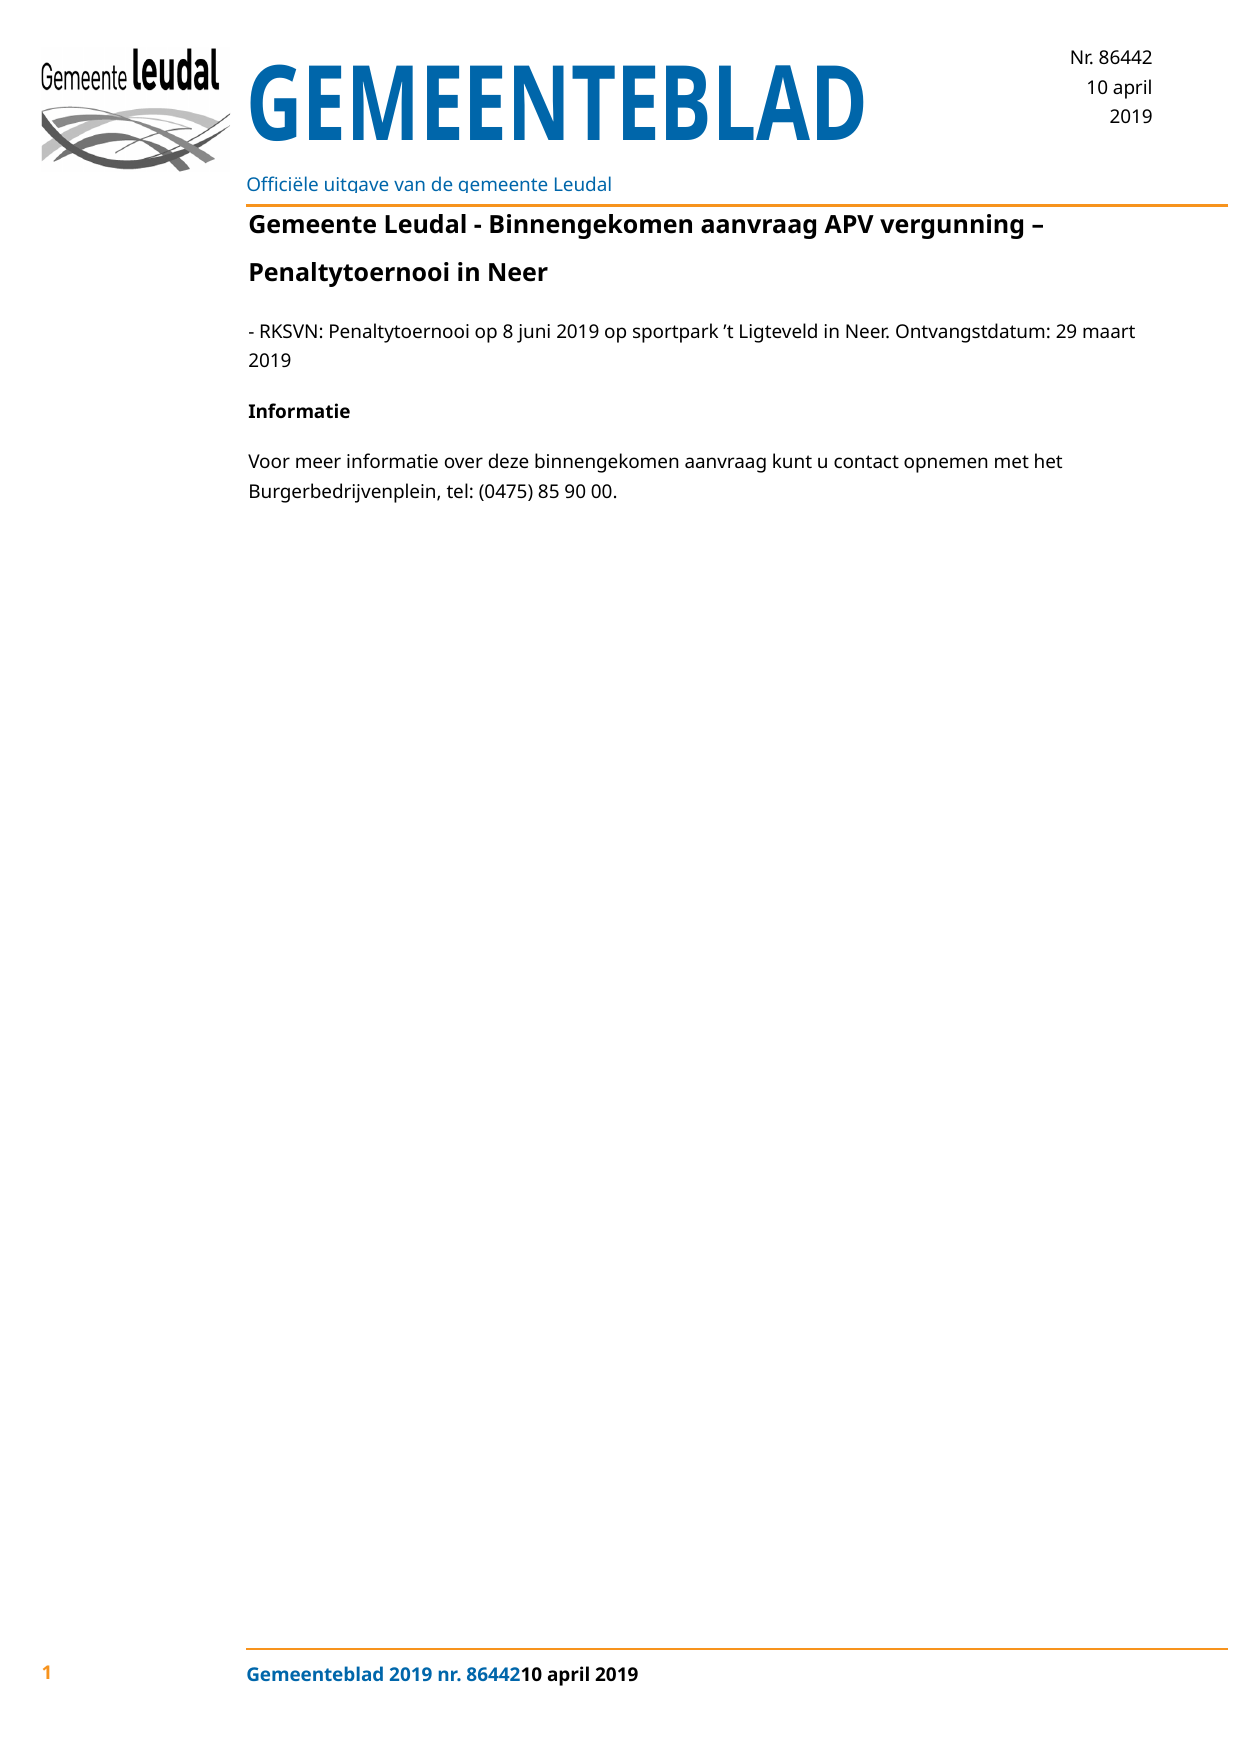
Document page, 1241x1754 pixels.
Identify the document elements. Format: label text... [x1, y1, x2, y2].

text Gemeente Leudal - Binnengekomen aanvraag APV vergunning – Penaltytoernooi in Neer [248, 207, 1152, 288]
text Informatie [248, 398, 1152, 424]
text - RKSVN: Penaltytoernooi op 8 juni 2019 op sportpark ’t Ligteveld in Neer. Ontvangstdatum: 29 maart 2019 [248, 318, 1152, 373]
picture [41, 47, 231, 172]
text Voor meer informatie over deze binnengekomen aanvraag kunt u contact opnemen met het Burgerbedrijvenplein, tel: (0475) 85 90 00. [248, 448, 1152, 504]
